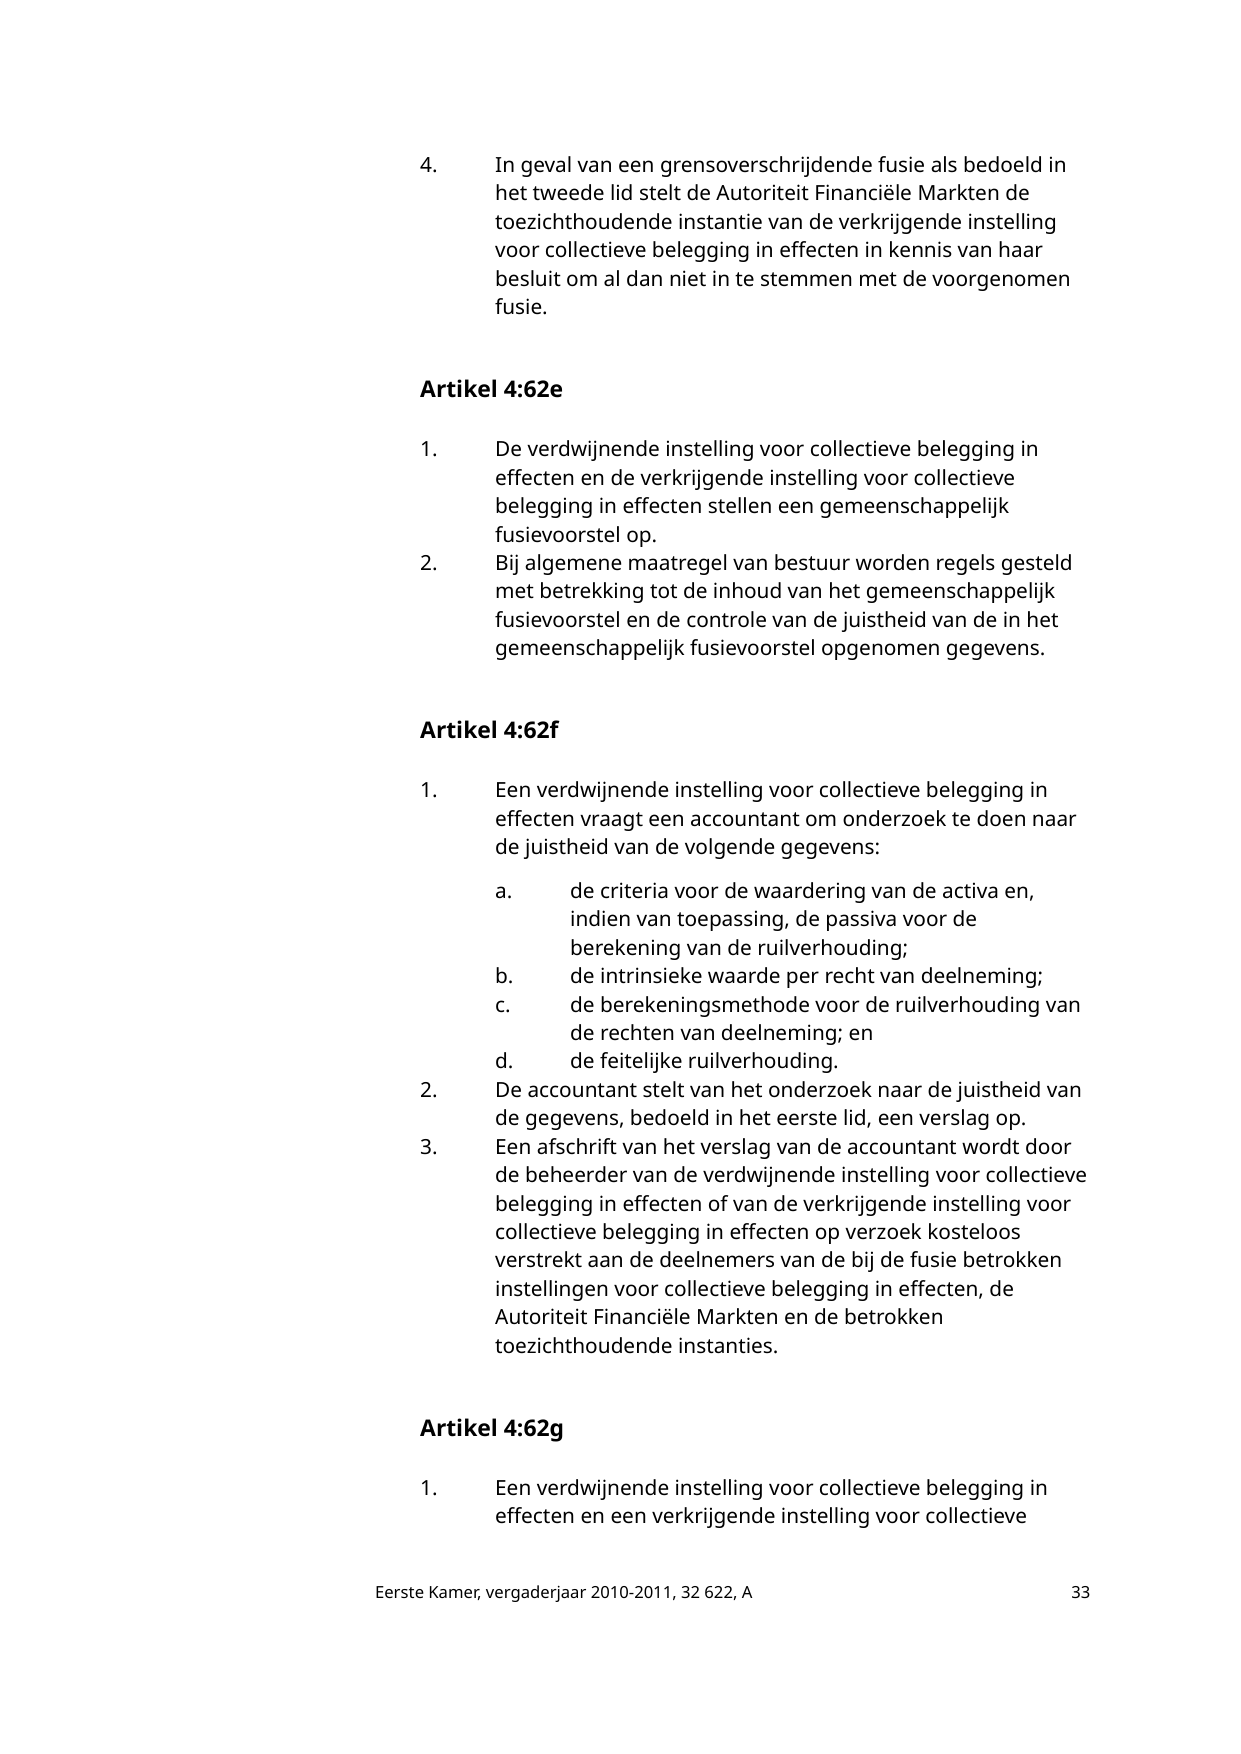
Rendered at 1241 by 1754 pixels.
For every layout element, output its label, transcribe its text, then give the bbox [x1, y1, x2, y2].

list de feitelijke ruilverhouding. [495, 1047, 1090, 1075]
subtitle Artikel 4:62g [420, 1412, 1090, 1443]
list de criteria voor de waardering van de activa en, indien van toepassing, de passiva voor de berekening van de ruilverhouding; [495, 876, 1090, 961]
subtitle Artikel 4:62f [420, 714, 1090, 746]
list Een afschrift van het verslag van de accountant wordt door de beheerder van de verdwijnende instelling voor collectieve belegging in effecten of van de verkrijgende instelling voor collectieve belegging in effecten op verzoek kosteloos verstrekt aan de deelnemers van de bij de fusie betrokken instellingen voor collectieve belegging in effecten, de Autoriteit Financiële Markten en de betrokken toezichthoudende instanties. [420, 1132, 1090, 1359]
list Een verdwijnende instelling voor collectieve belegging in effecten en een verkrijgende instelling voor collectieve [420, 1473, 1090, 1530]
list Bij algemene maatregel van bestuur worden regels gesteld met betrekking tot de inhoud van het gemeenschappelijk fusievoorstel en de controle van de juistheid van de in het gemeenschappelijk fusievoorstel opgenomen gegevens. [420, 548, 1090, 662]
list De verdwijnende instelling voor collectieve belegging in effecten en de verkrijgende instelling voor collectieve belegging in effecten stellen een gemeenschappelijk fusievoorstel op. [420, 434, 1090, 548]
list In geval van een grensoverschrijdende fusie als bedoeld in het tweede lid stelt de Autoriteit Financiële Markten de toezichthoudende instantie van de verkrijgende instelling voor collectieve belegging in effecten in kennis van haar besluit om al dan niet in te stemmen met de voorgenomen fusie. [420, 150, 1090, 321]
list de berekeningsmethode voor de ruilverhouding van de rechten van deelneming; en [495, 990, 1090, 1047]
list Een verdwijnende instelling voor collectieve belegging in effecten vraagt een accountant om onderzoek te doen naar de juistheid van de volgende gegevens: [420, 776, 1090, 861]
list de intrinsieke waarde per recht van deelneming; [495, 961, 1090, 990]
subtitle Artikel 4:62e [420, 373, 1090, 404]
list De accountant stelt van het onderzoek naar de juistheid van de gegevens, bedoeld in het eerste lid, een verslag op. [420, 1075, 1090, 1132]
